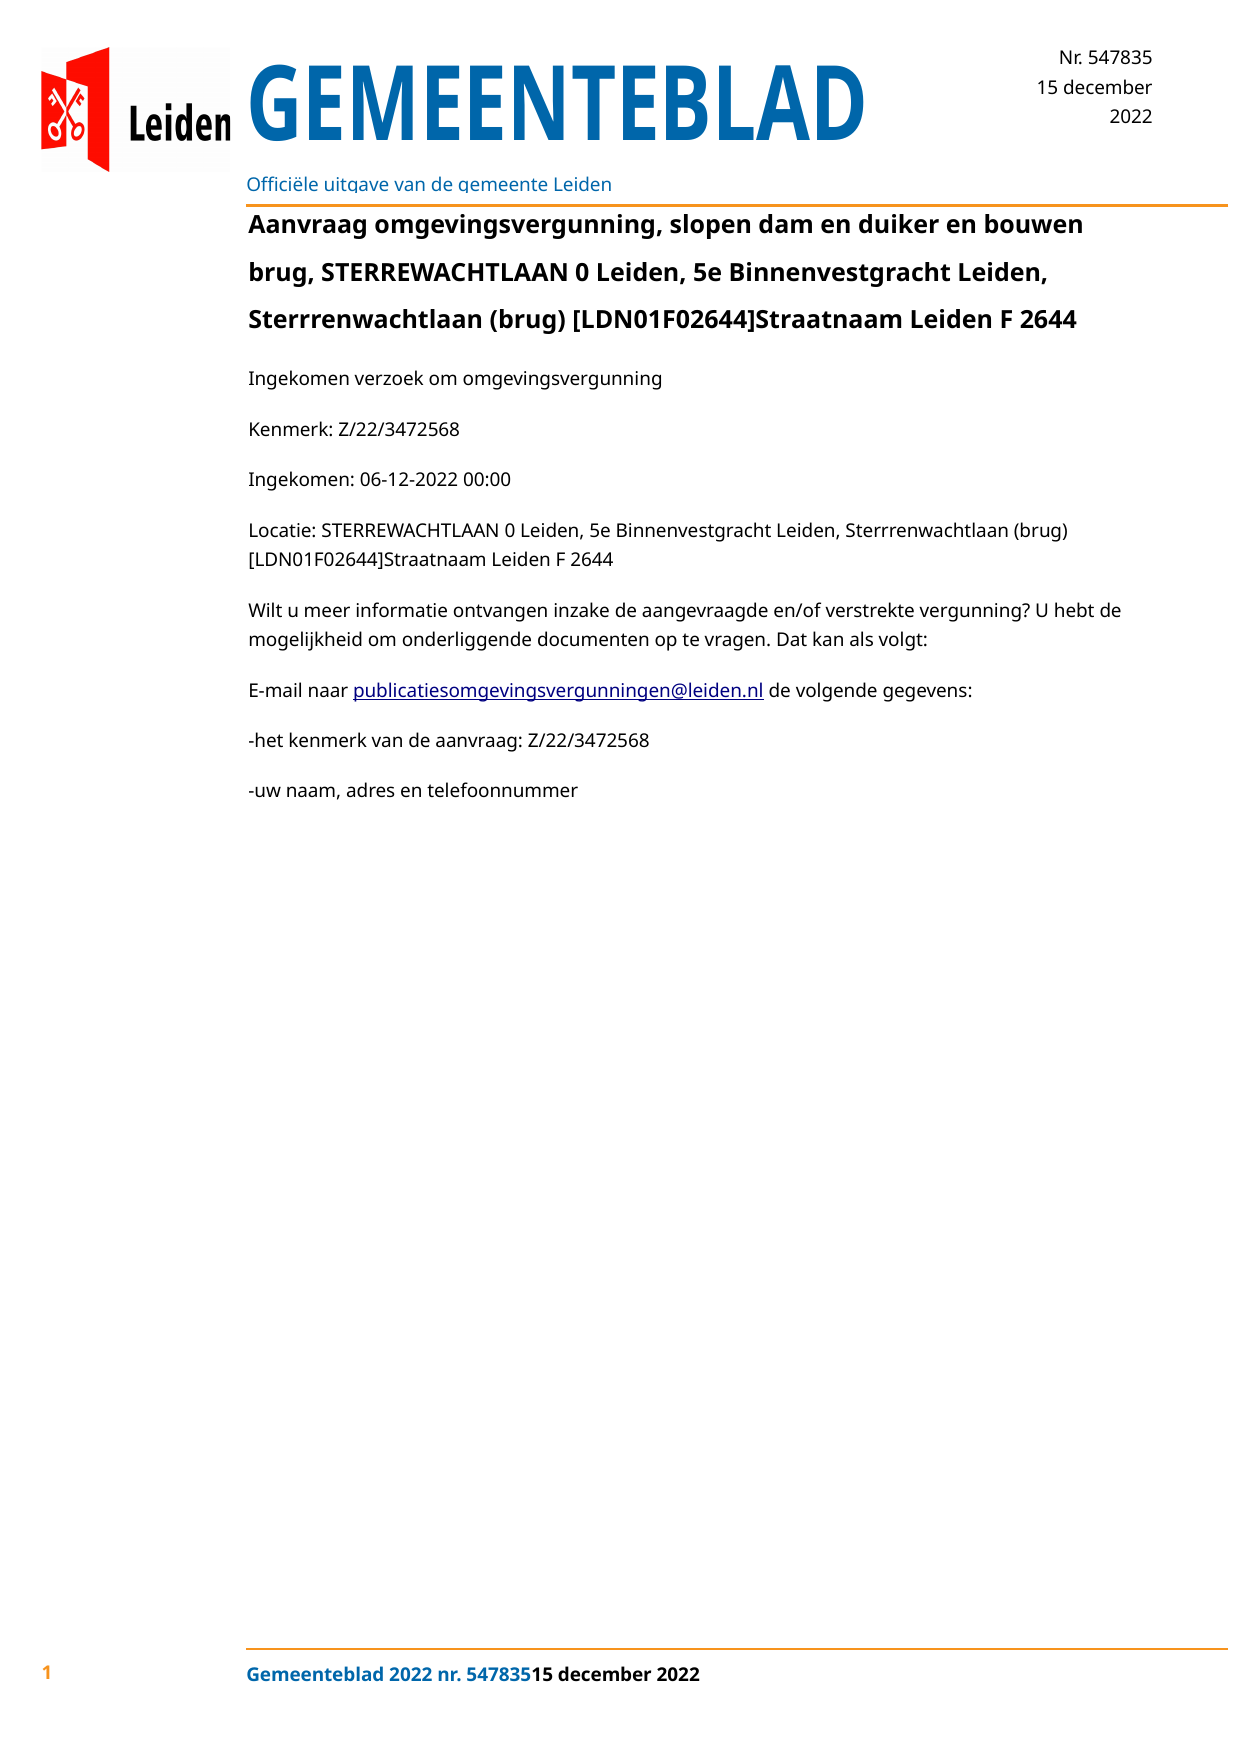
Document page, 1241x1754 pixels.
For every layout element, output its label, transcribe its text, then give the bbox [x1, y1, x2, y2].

text Aanvraag omgevingsvergunning, slopen dam en duiker en bouwen brug, STERREWACHTLAAN 0 Leiden, 5e Binnenvestgracht Leiden, Sterrrenwachtlaan (brug) [LDN01F02644]Straatnaam Leiden F 2644 [248, 207, 1152, 336]
text Ingekomen: 06-12-2022 00:00 [248, 466, 1152, 492]
text -uw naam, adres en telefoonnummer [248, 778, 1152, 803]
text E-mail naar publicatiesomgevingsvergunningen@leiden.nl de volgende gegevens: [248, 677, 1152, 702]
text Locatie: STERREWACHTLAAN 0 Leiden, 5e Binnenvestgracht Leiden, Sterrrenwachtlaan (brug) [LDN01F02644]Straatnaam Leiden F 2644 [248, 517, 1152, 572]
text Kenmerk: Z/22/3472568 [248, 416, 1152, 442]
picture [41, 47, 231, 172]
text Ingekomen verzoek om omgevingsvergunning [248, 366, 1152, 391]
text -het kenmerk van de aanvraag: Z/22/3472568 [248, 727, 1152, 753]
text Wilt u meer informatie ontvangen inzake de aangevraagde en/of verstrekte vergunning? U hebt de mogelijkheid om onderliggende documenten op te vragen. Dat kan als volgt: [248, 597, 1152, 652]
